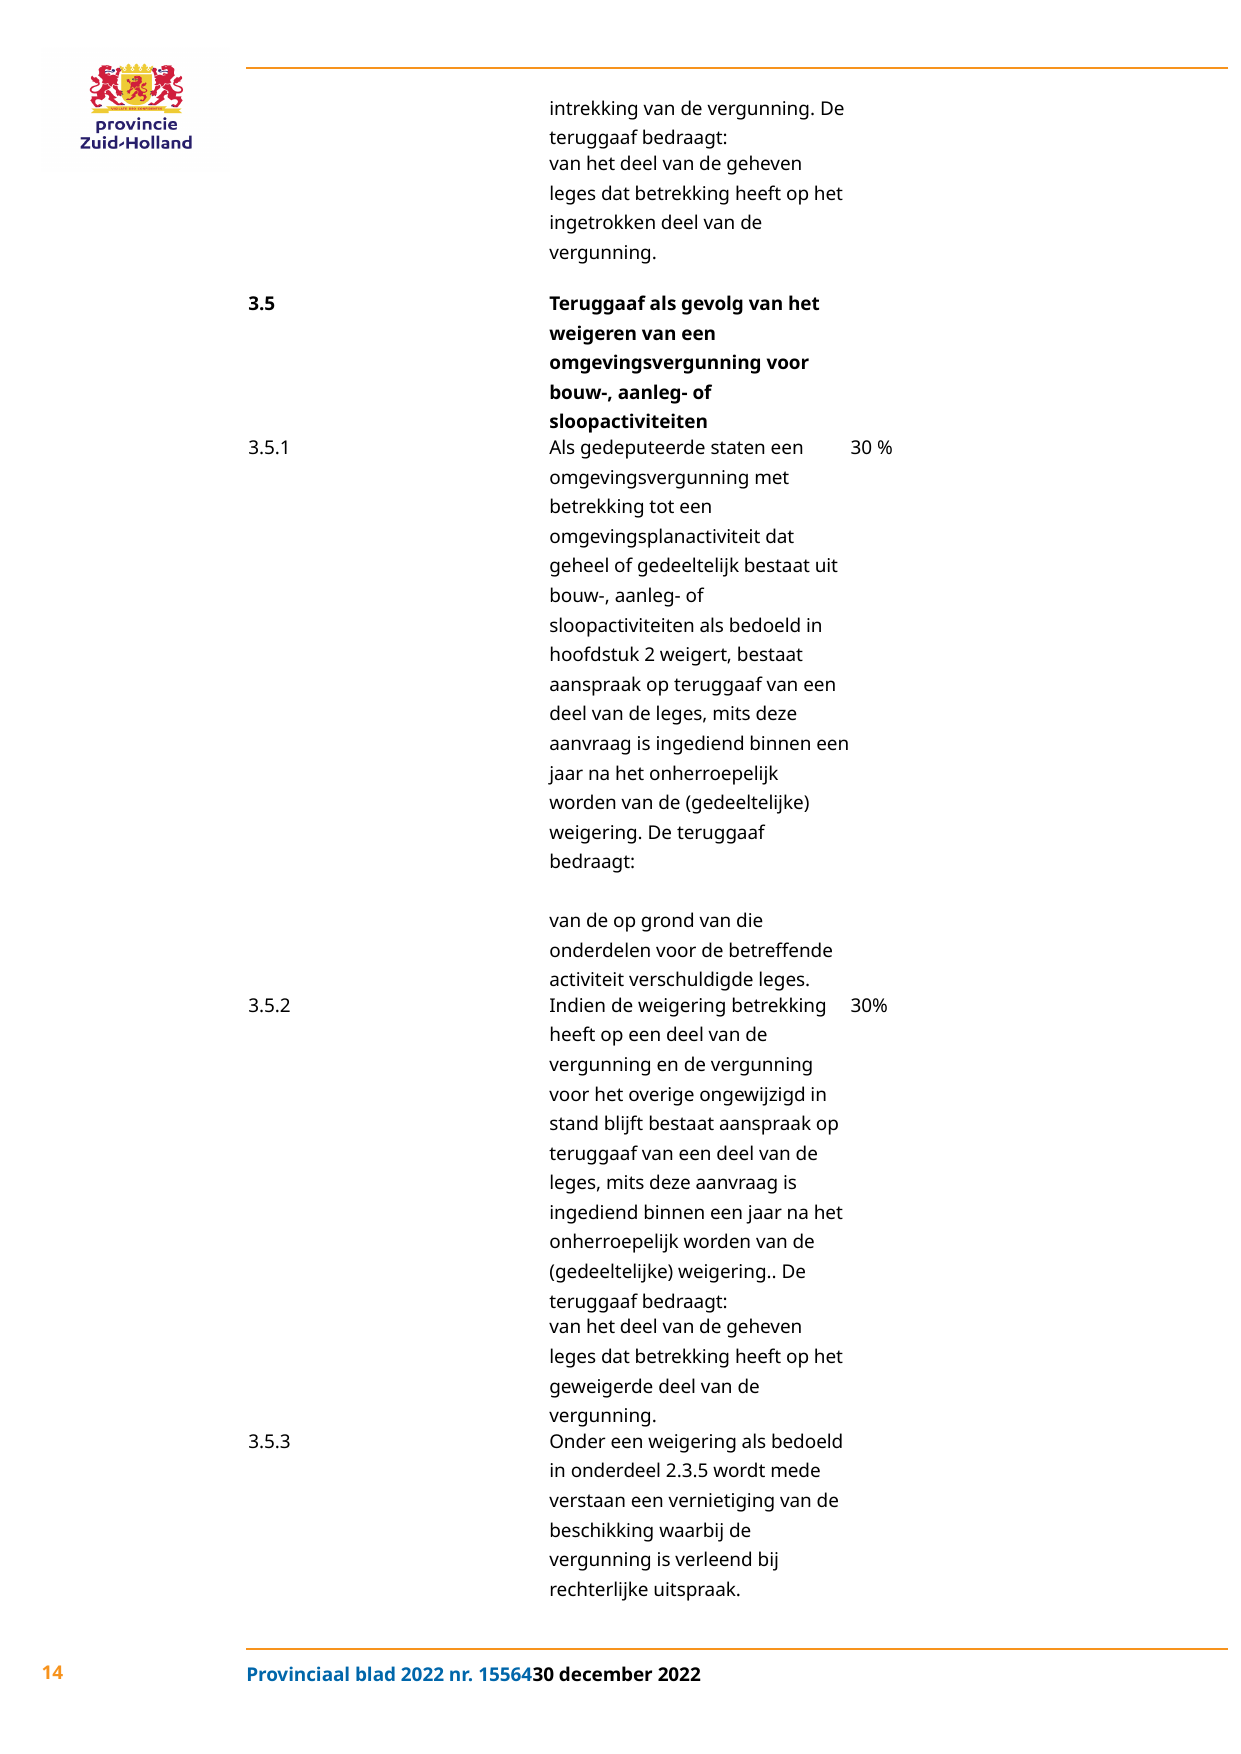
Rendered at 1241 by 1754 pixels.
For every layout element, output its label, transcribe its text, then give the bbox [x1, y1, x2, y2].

table_cell 30 % [850, 434, 1152, 874]
table_cell van het deel van de geheven leges dat betrekking heeft op het ingetrokken deel van de vergunning. [549, 150, 850, 264]
table_cell [850, 150, 1152, 264]
table_cell [248, 95, 549, 150]
table_cell [248, 150, 549, 264]
table_cell Teruggaaf als gevolg van het weigeren van een omgevingsvergunning voor bouw-, aanleg- of sloopactiviteiten [549, 290, 850, 434]
table_cell Onder een weigering als bedoeld in onderdeel 2.3.5 wordt mede verstaan een vernietiging van de beschikking waarbij de vergunning is verleend bij rechterlijke uitspraak. [549, 1428, 850, 1602]
table_cell [850, 95, 1152, 150]
table_cell intrekking van de vergunning. De teruggaaf bedraagt: [549, 95, 850, 150]
table_cell [850, 265, 1152, 290]
table_cell 3.5.3 [248, 1428, 549, 1602]
picture [41, 47, 231, 172]
table_cell [248, 1314, 549, 1428]
table_cell [850, 1428, 1152, 1602]
table_cell Als gedeputeerde staten een omgevingsvergunning met betrekking tot een omgevingsplanactiviteit dat geheel of gedeeltelijk bestaat uit bouw-, aanleg- of sloopactiviteiten als bedoeld in hoofdstuk 2 weigert, bestaat aanspraak op teruggaaf van een deel van de leges, mits deze aanvraag is ingediend binnen een jaar na het onherroepelijk worden van de (gedeeltelijke) weigering. De teruggaaf bedraagt: [549, 434, 850, 874]
table_cell [850, 290, 1152, 434]
table_cell 3.5.2 [248, 992, 549, 1314]
table_header van de op grond van die onderdelen voor de betreffende activiteit verschuldigde leges. [549, 907, 850, 992]
table_header [248, 907, 549, 992]
table_cell 3.5.1 [248, 434, 549, 874]
table_cell [549, 265, 850, 290]
table_cell 3.5 [248, 290, 549, 434]
table_cell Indien de weigering betrekking heeft op een deel van de vergunning en de vergunning voor het overige ongewijzigd in stand blijft bestaat aanspraak op teruggaaf van een deel van de leges, mits deze aanvraag is ingediend binnen een jaar na het onherroepelijk worden van de (gedeeltelijke) weigering.. De teruggaaf bedraagt: [549, 992, 850, 1314]
table_cell van het deel van de geheven leges dat betrekking heeft op het geweigerde deel van de vergunning. [549, 1314, 850, 1428]
table_cell [248, 265, 549, 290]
table_header [850, 907, 1152, 992]
table_cell 30% [850, 992, 1152, 1314]
table_cell [850, 1314, 1152, 1428]
